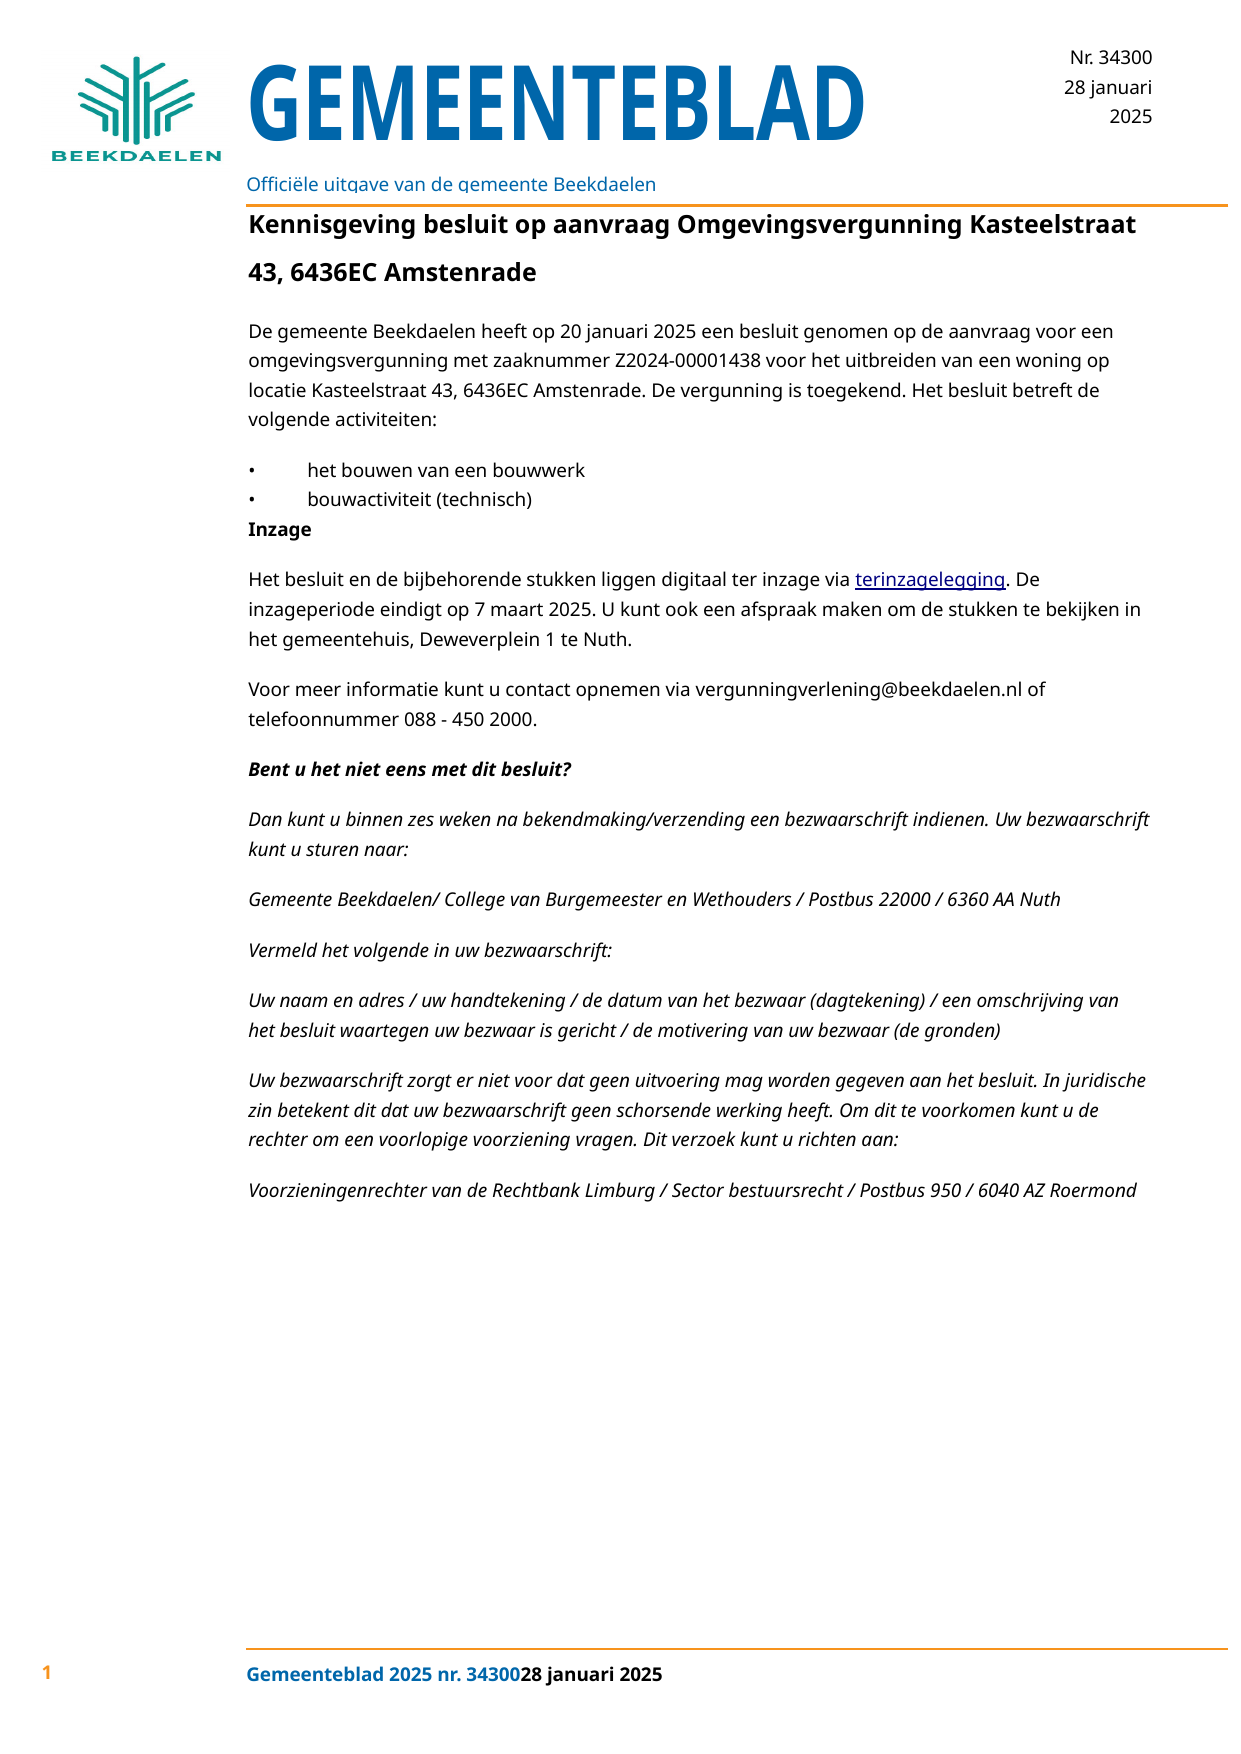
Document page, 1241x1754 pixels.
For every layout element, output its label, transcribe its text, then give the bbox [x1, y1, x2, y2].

text Bent u het niet eens met dit besluit? [248, 756, 1152, 782]
text Het besluit en de bijbehorende stukken liggen digitaal ter inzage via terinzagelegging. De inzageperiode eindigt op 7 maart 2025. U kunt ook een afspraak maken om de stukken te bekijken in het gemeentehuis, Deweverplein 1 te Nuth. [248, 567, 1152, 652]
list het bouwen van een bouwwerk [248, 457, 1152, 483]
text Vermeld het volgende in uw bezwaarschrift: [248, 937, 1152, 963]
text Gemeente Beekdaelen/ College van Burgemeester en Wethouders / Postbus 22000 / 6360 AA Nuth [248, 887, 1152, 912]
text Kennisgeving besluit op aanvraag Omgevingsvergunning Kasteelstraat 43, 6436EC Amstenrade [248, 207, 1152, 288]
text Uw bezwaarschrift zorgt er niet voor dat geen uitvoering mag worden gegeven aan het besluit. In juridische zin betekent dit dat uw bezwaarschrift geen schorsende werking heeft. Om dit te voorkomen kunt u de rechter om een voorlopige voorziening vragen. Dit verzoek kunt u richten aan: [248, 1067, 1152, 1152]
list bouwactiviteit (technisch) [248, 487, 1152, 512]
picture [41, 47, 231, 172]
text Dan kunt u binnen zes weken na bekendmaking/verzending een bezwaarschrift indienen. Uw bezwaarschrift kunt u sturen naar: [248, 807, 1152, 862]
text Voor meer informatie kunt u contact opnemen via vergunningverlening@beekdaelen.nl of telefoonnummer 088 - 450 2000. [248, 676, 1152, 732]
text Uw naam en adres / uw handtekening / de datum van het bezwaar (dagtekening) / een omschrijving van het besluit waartegen uw bezwaar is gericht / de motivering van uw bezwaar (de gronden) [248, 987, 1152, 1043]
text Voorzieningenrechter van de Rechtbank Limburg / Sector bestuursrecht / Postbus 950 / 6040 AZ Roermond [248, 1177, 1152, 1203]
text De gemeente Beekdaelen heeft op 20 januari 2025 een besluit genomen op de aanvraag voor een omgevingsvergunning met zaaknummer Z2024-00001438 voor het uitbreiden van een woning op locatie Kasteelstraat 43, 6436EC Amstenrade. De vergunning is toegekend. Het besluit betreft de volgende activiteiten: [248, 318, 1152, 432]
text Inzage [248, 516, 1152, 542]
